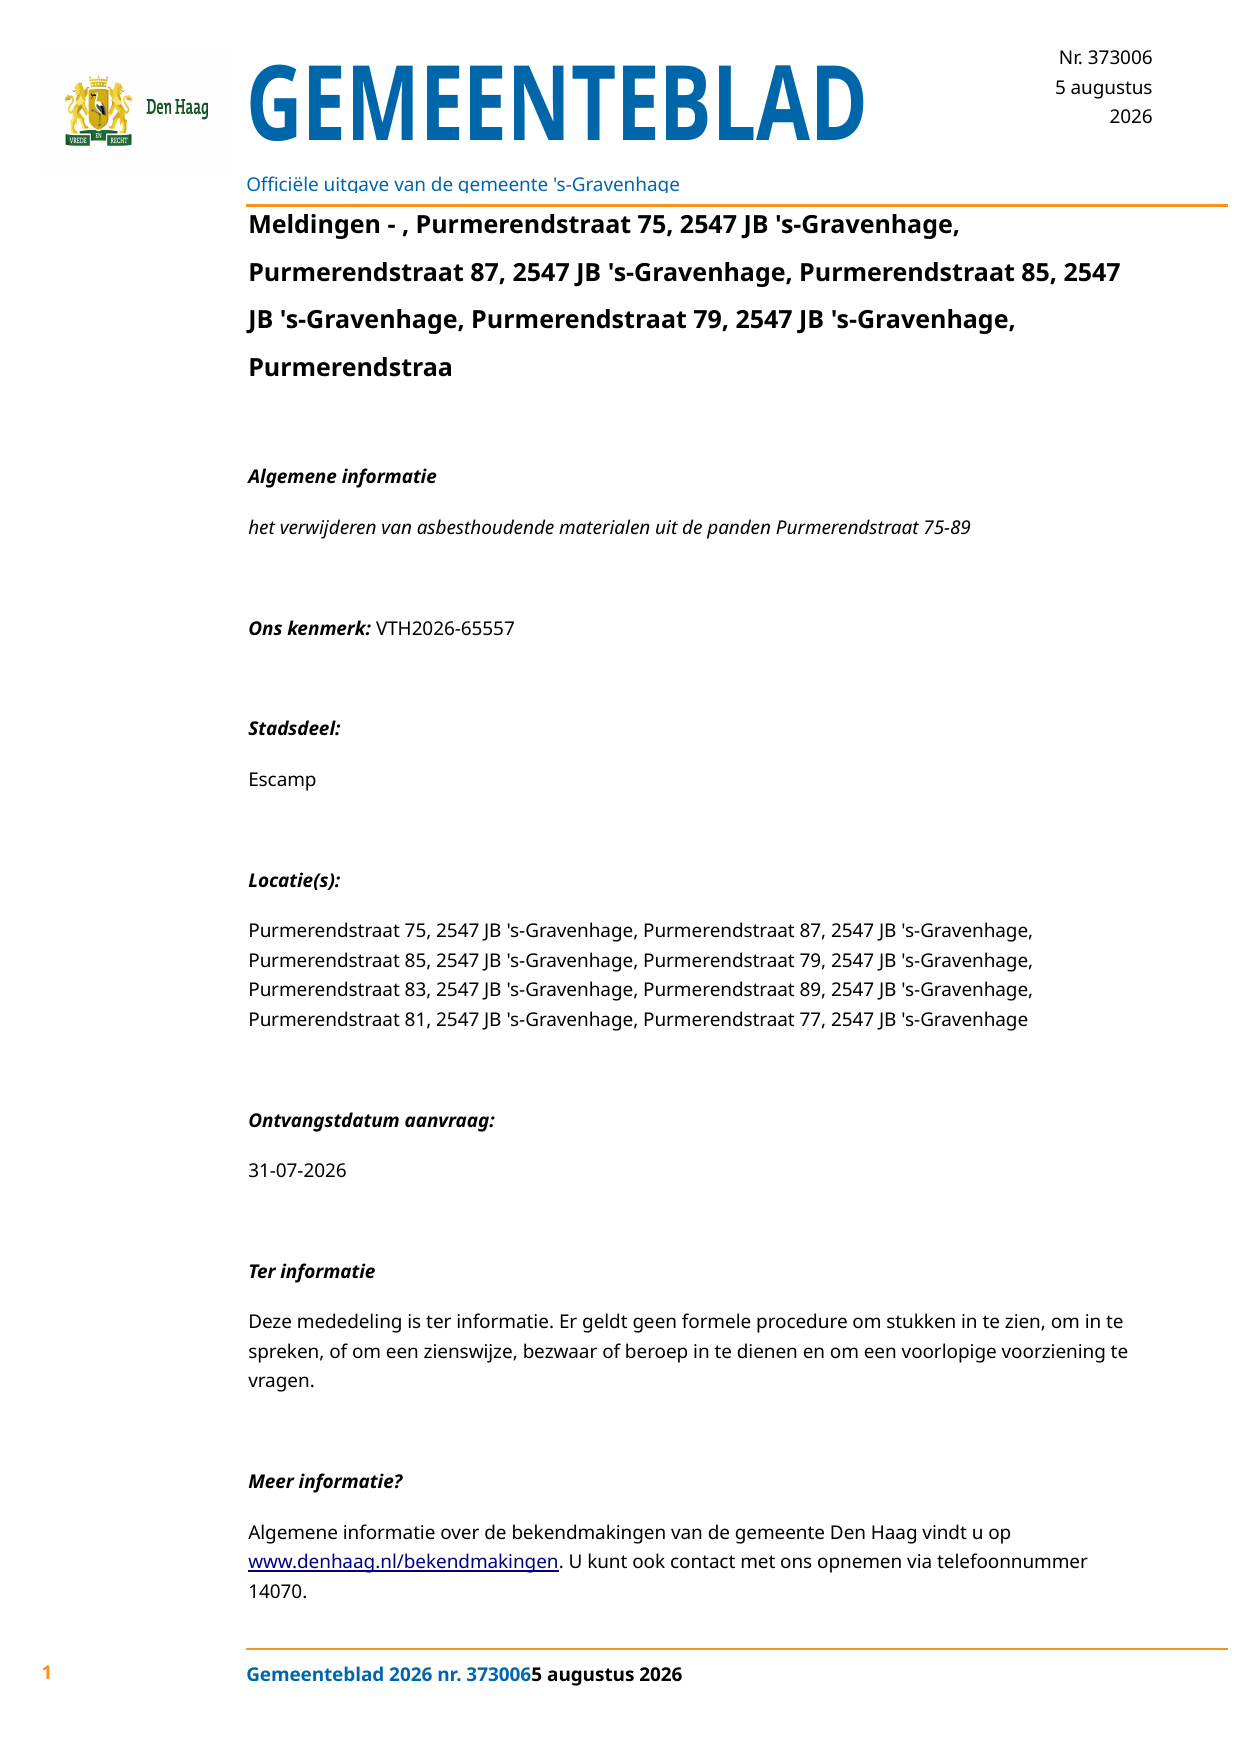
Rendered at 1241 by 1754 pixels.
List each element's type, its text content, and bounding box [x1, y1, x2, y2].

text Locatie(s): [248, 867, 1152, 893]
text Algemene informatie [248, 463, 1152, 489]
text Meer informatie? [248, 1468, 1152, 1494]
text Purmerendstraat 75, 2547 JB 's-Gravenhage, Purmerendstraat 87, 2547 JB 's-Gravenhage, Purmerendstraat 85, 2547 JB 's-Gravenhage, Purmerendstraat 79, 2547 JB 's-Gravenhage, Purmerendstraat 83, 2547 JB 's-Gravenhage, Purmerendstraat 89, 2547 JB 's-Gravenhage, Purmerendstraat 81, 2547 JB 's-Gravenhage, Purmerendstraat 77, 2547 JB 's-Gravenhage [248, 917, 1152, 1032]
text Ter informatie [248, 1258, 1152, 1284]
text Ontvangstdatum aanvraag: [248, 1107, 1152, 1133]
text het verwijderen van asbesthoudende materialen uit de panden Purmerendstraat 75-89 [248, 514, 1152, 540]
text Meldingen - , Purmerendstraat 75, 2547 JB 's-Gravenhage, Purmerendstraat 87, 2547 JB 's-Gravenhage, Purmerendstraat 85, 2547 JB 's-Gravenhage, Purmerendstraat 79, 2547 JB 's-Gravenhage, Purmerendstraa [248, 207, 1152, 384]
text Deze mededeling is ter informatie. Er geldt geen formele procedure om stukken in te zien, om in te spreken, of om een zienswijze, bezwaar of beroep in te dienen en om een voorlopige voorziening te vragen. [248, 1308, 1152, 1393]
text 31-07-2026 [248, 1157, 1152, 1183]
picture [41, 47, 231, 172]
text Ons kenmerk: VTH2026-65557 [248, 615, 1152, 641]
text Algemene informatie over de bekendmakingen van de gemeente Den Haag vindt u op www.denhaag.nl/bekendmakingen. U kunt ook contact met ons opnemen via telefoonnummer 14070. [248, 1519, 1152, 1604]
text Escamp [248, 766, 1152, 792]
text Stadsdeel: [248, 716, 1152, 741]
